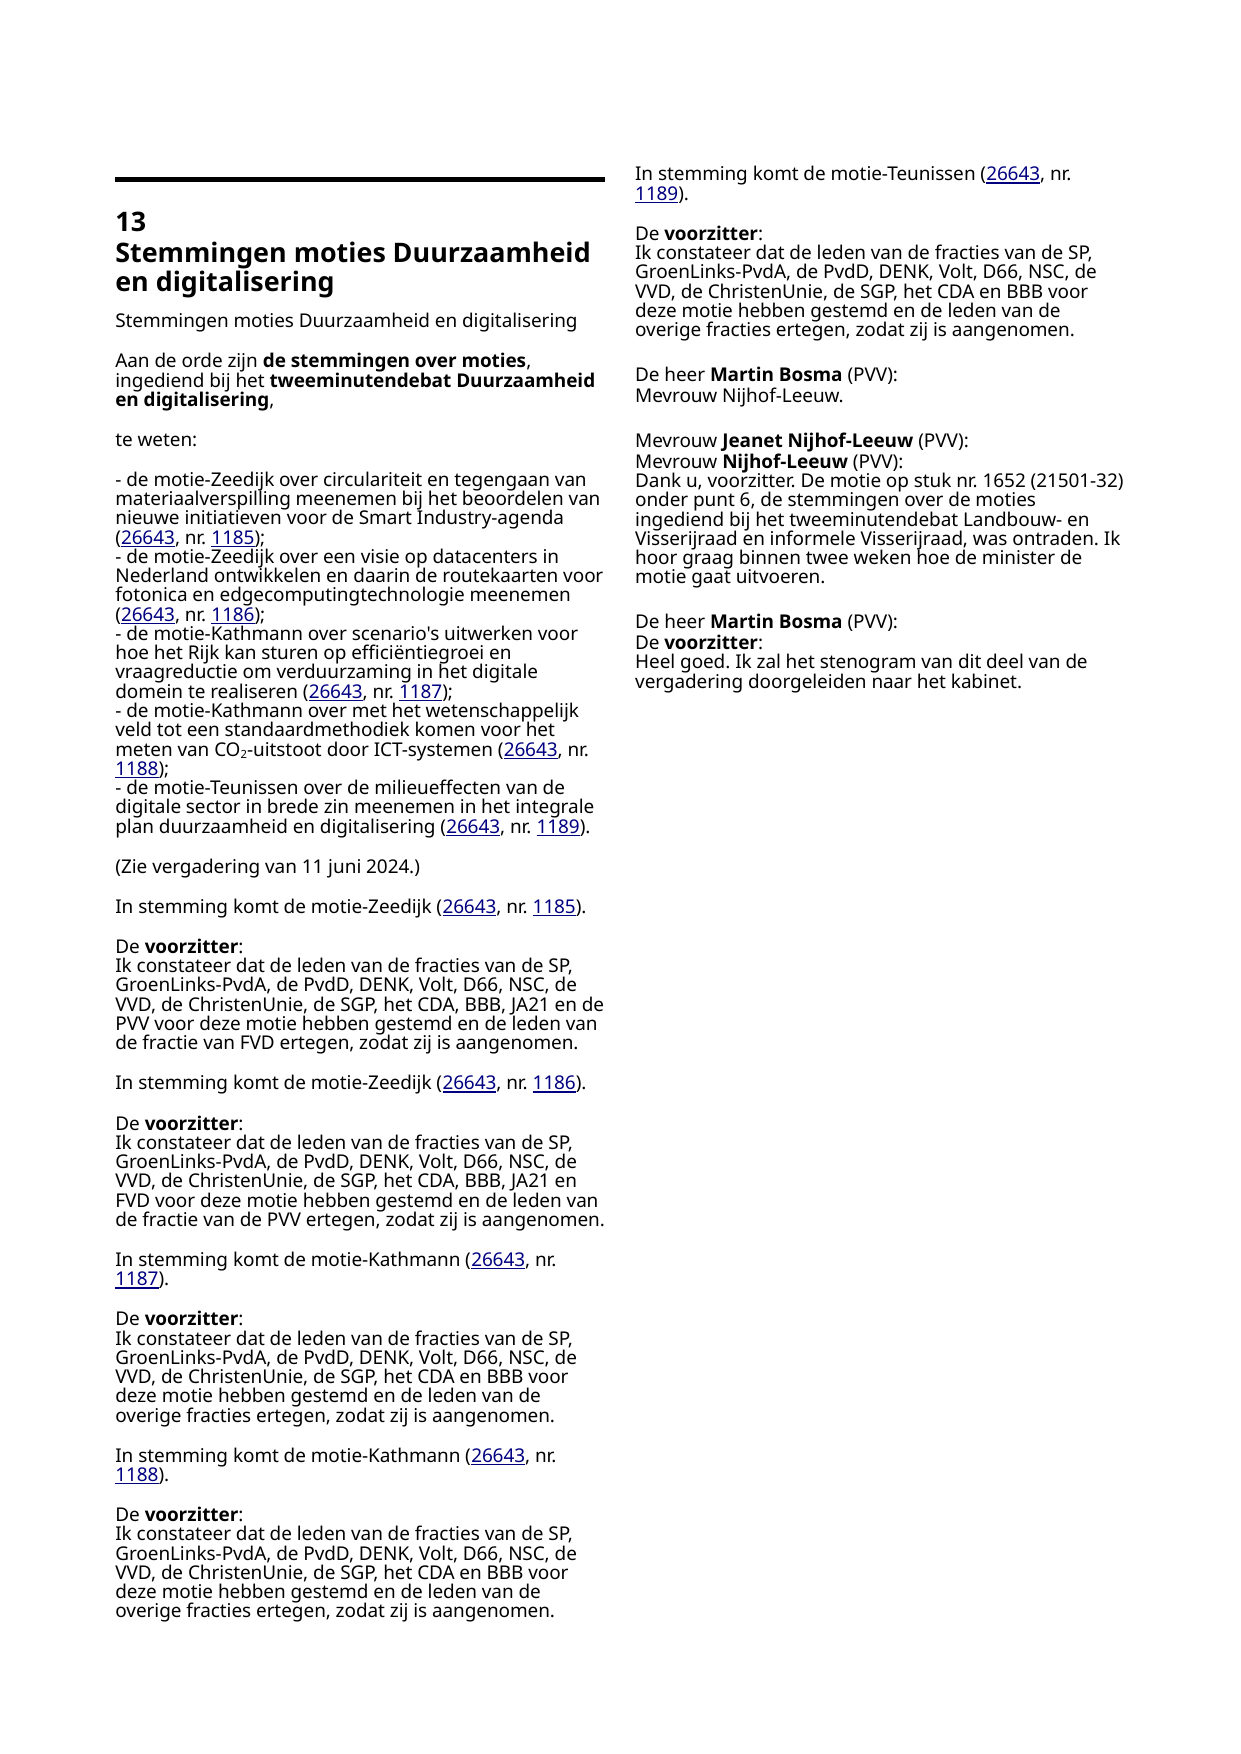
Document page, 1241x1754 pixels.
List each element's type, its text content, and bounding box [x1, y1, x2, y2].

text De heer Martin Bosma (PVV): [635, 608, 1125, 634]
text (Zie vergadering van 11 juni 2024.) [115, 858, 605, 877]
text - de motie-Teunissen over de milieueffecten van de digitale sector in brede zin meenemen in het integrale plan duurzaamheid en digitalisering (26643, nr. 1189). [115, 779, 605, 837]
text De voorzitter: [115, 1114, 605, 1134]
text Mevrouw Nijhof-Leeuw (PVV): [635, 453, 1125, 472]
text Ik constateer dat de leden van de fracties van de SP, GroenLinks-PvdA, de PvdD, DENK, Volt, D66, NSC, de VVD, de ChristenUnie, de SGP, het CDA en BBB voor deze motie hebben gestemd en de leden van de overige fracties ertegen, zodat zij is aangenomen. [115, 1525, 605, 1622]
text Aan de orde zijn de stemmingen over moties, ingediend bij het tweeminutendebat Duurzaamheid en digitalisering, [115, 352, 605, 410]
text Mevrouw Nijhof-Leeuw. [635, 387, 1125, 406]
text - de motie-Zeedijk over een visie op datacenters in Nederland ontwikkelen en daarin de routekaarten voor fotonica en edgecomputingtechnologie meenemen (26643, nr. 1186); [115, 548, 605, 625]
text 13 [115, 203, 605, 239]
text De voorzitter: [115, 938, 605, 957]
text Ik constateer dat de leden van de fracties van de SP, GroenLinks-PvdA, de PvdD, DENK, Volt, D66, NSC, de VVD, de ChristenUnie, de SGP, het CDA, BBB, JA21 en de PVV voor deze motie hebben gestemd en de leden van de fractie van FVD ertegen, zodat zij is aangenomen. [115, 957, 605, 1053]
text - de motie-Kathmann over met het wetenschappelijk veld tot een standaardmethodiek komen voor het meten van CO2-uitstoot door ICT-systemen (26643, nr. 1188); [115, 702, 605, 779]
text Ik constateer dat de leden van de fracties van de SP, GroenLinks-PvdA, de PvdD, DENK, Volt, D66, NSC, de VVD, de ChristenUnie, de SGP, het CDA en BBB voor deze motie hebben gestemd en de leden van de overige fracties ertegen, zodat zij is aangenomen. [635, 244, 1125, 340]
text Dank u, voorzitter. De motie op stuk nr. 1652 (21501-32) onder punt 6, de stemmingen over de moties ingediend bij het tweeminutendebat Landbouw- en Visserijraad en informele Visserijraad, was ontraden. Ik hoor graag binnen twee weken hoe de minister de motie gaat uitvoeren. [635, 472, 1125, 588]
text In stemming komt de motie-Kathmann (26643, nr. 1187). [115, 1251, 605, 1289]
text Mevrouw Jeanet Nijhof-Leeuw (PVV): [635, 427, 1125, 453]
text De voorzitter: [115, 1310, 605, 1329]
text Ik constateer dat de leden van de fracties van de SP, GroenLinks-PvdA, de PvdD, DENK, Volt, D66, NSC, de VVD, de ChristenUnie, de SGP, het CDA en BBB voor deze motie hebben gestemd en de leden van de overige fracties ertegen, zodat zij is aangenomen. [115, 1329, 605, 1426]
text De voorzitter: [115, 1506, 605, 1525]
text Stemmingen moties Duurzaamheid en digitalisering [115, 239, 605, 312]
text Stemmingen moties Duurzaamheid en digitalisering [115, 312, 605, 332]
text De heer Martin Bosma (PVV): [635, 361, 1125, 387]
text In stemming komt de motie-Kathmann (26643, nr. 1188). [115, 1447, 605, 1485]
text Heel goed. Ik zal het stenogram van dit deel van de vergadering doorgeleiden naar het kabinet. [635, 653, 1125, 692]
text De voorzitter: [635, 634, 1125, 653]
text In stemming komt de motie-Zeedijk (26643, nr. 1186). [115, 1074, 605, 1094]
text te weten: [115, 431, 605, 450]
text In stemming komt de motie-Zeedijk (26643, nr. 1185). [115, 898, 605, 917]
text - de motie-Zeedijk over circulariteit en tegengaan van materiaalverspilling meenemen bij het beoordelen van nieuwe initiatieven voor de Smart Industry-agenda (26643, nr. 1185); [115, 471, 605, 548]
text In stemming komt de motie-Teunissen (26643, nr. 1189). [635, 165, 1125, 204]
text De voorzitter: [635, 225, 1125, 244]
text - de motie-Kathmann over scenario's uitwerken voor hoe het Rijk kan sturen op efficiëntiegroei en vraagreductie om verduurzaming in het digitale domein te realiseren (26643, nr. 1187); [115, 625, 605, 702]
text Ik constateer dat de leden van de fracties van de SP, GroenLinks-PvdA, de PvdD, DENK, Volt, D66, NSC, de VVD, de ChristenUnie, de SGP, het CDA, BBB, JA21 en FVD voor deze motie hebben gestemd en de leden van de fractie van de PVV ertegen, zodat zij is aangenomen. [115, 1134, 605, 1230]
